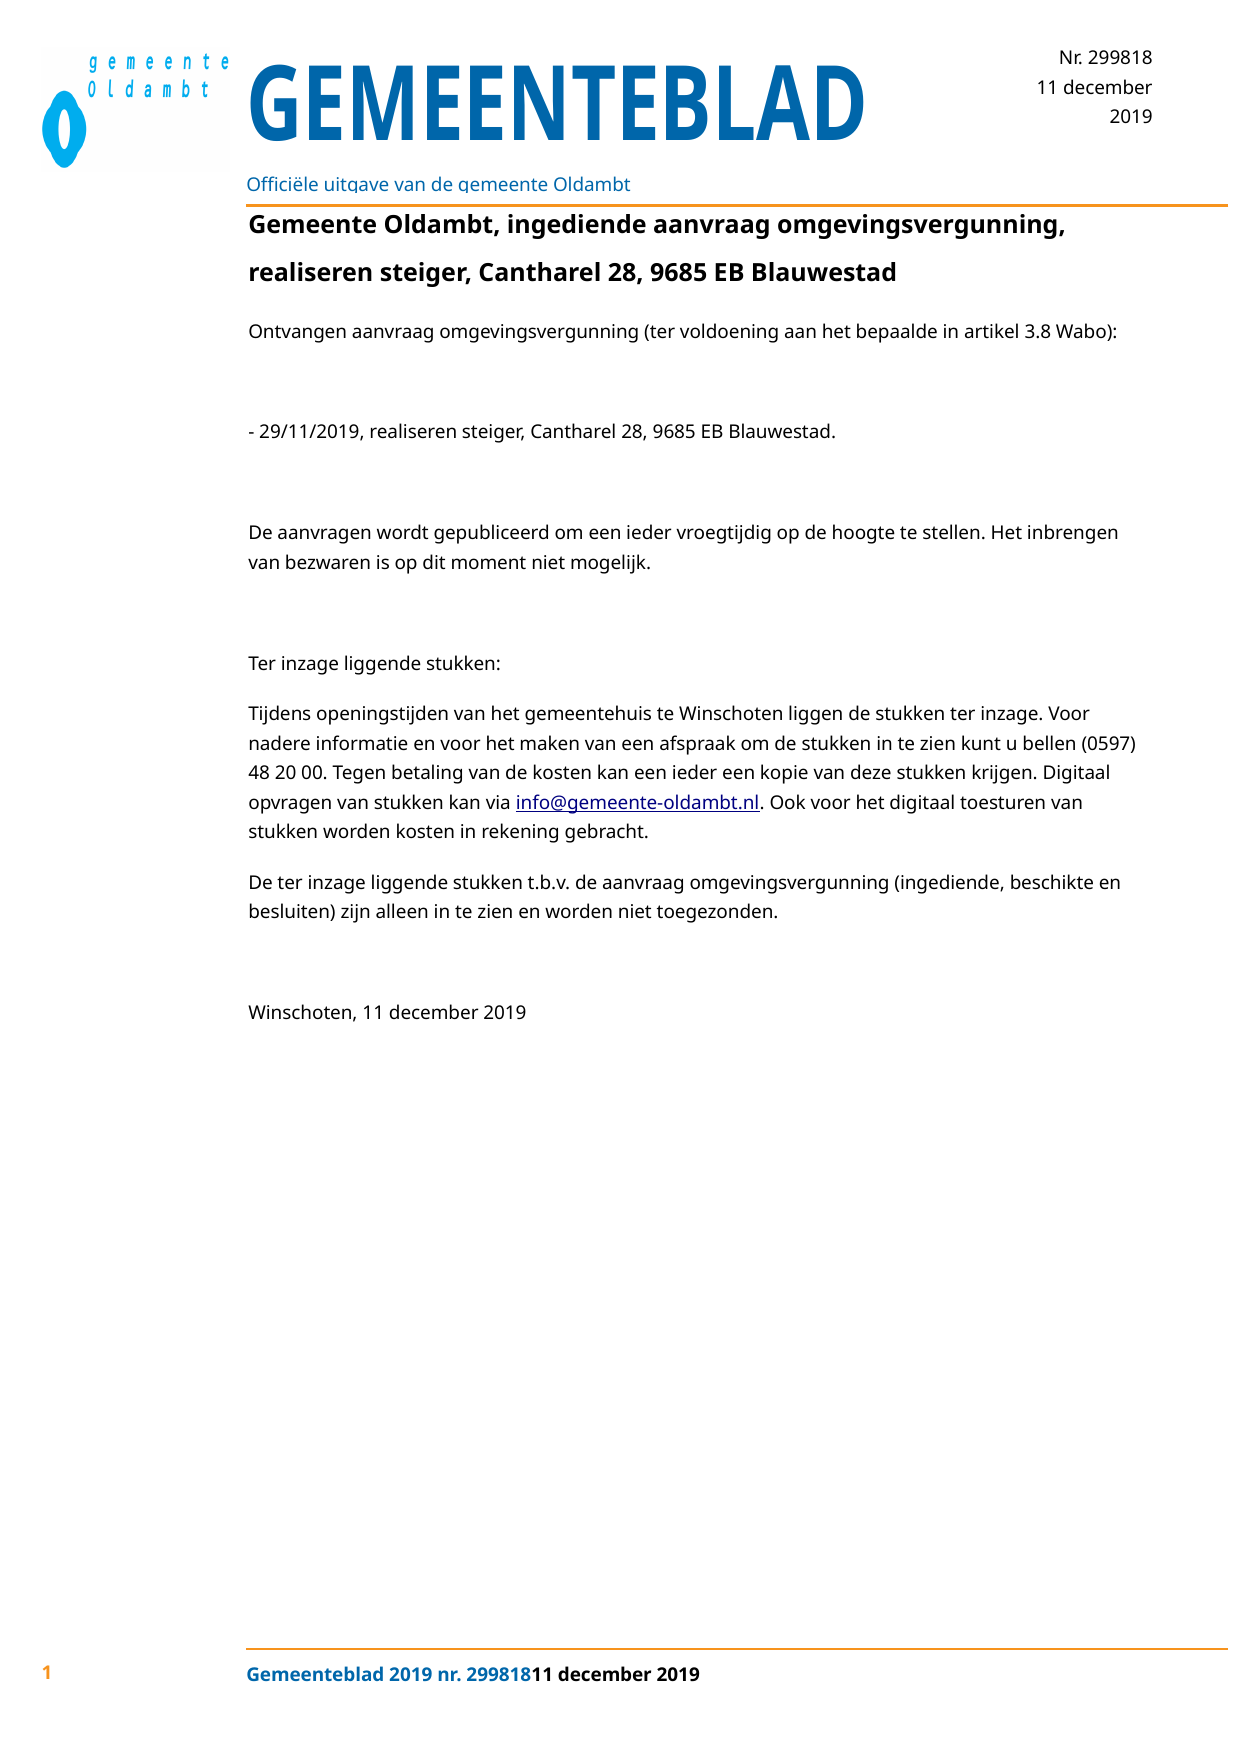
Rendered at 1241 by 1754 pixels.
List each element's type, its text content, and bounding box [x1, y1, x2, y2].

text Ter inzage liggende stukken: [248, 650, 1152, 676]
text De aanvragen wordt gepubliceerd om een ieder vroegtijdig op de hoogte te stellen. Het inbrengen van bezwaren is op dit moment niet mogelijk. [248, 519, 1152, 575]
text Tijdens openingstijden van het gemeentehuis te Winschoten liggen de stukken ter inzage. Voor nadere informatie en voor het maken van een afspraak om de stukken in te zien kunt u bellen (0597) 48 20 00. Tegen betaling van de kosten kan een ieder een kopie van deze stukken krijgen. Digitaal opvragen van stukken kan via info@gemeente-oldambt.nl. Ook voor het digitaal toesturen van stukken worden kosten in rekening gebracht. [248, 700, 1152, 844]
text Winschoten, 11 december 2019 [248, 999, 1152, 1025]
text Gemeente Oldambt, ingediende aanvraag omgevingsvergunning, realiseren steiger, Cantharel 28, 9685 EB Blauwestad [248, 207, 1152, 288]
text - 29/11/2019, realiseren steiger, Cantharel 28, 9685 EB Blauwestad. [248, 419, 1152, 444]
text Ontvangen aanvraag omgevingsvergunning (ter voldoening aan het bepaalde in artikel 3.8 Wabo): [248, 318, 1152, 344]
picture [41, 47, 231, 172]
text De ter inzage liggende stukken t.b.v. de aanvraag omgevingsvergunning (ingediende, beschikte en besluiten) zijn alleen in te zien en worden niet toegezonden. [248, 869, 1152, 924]
